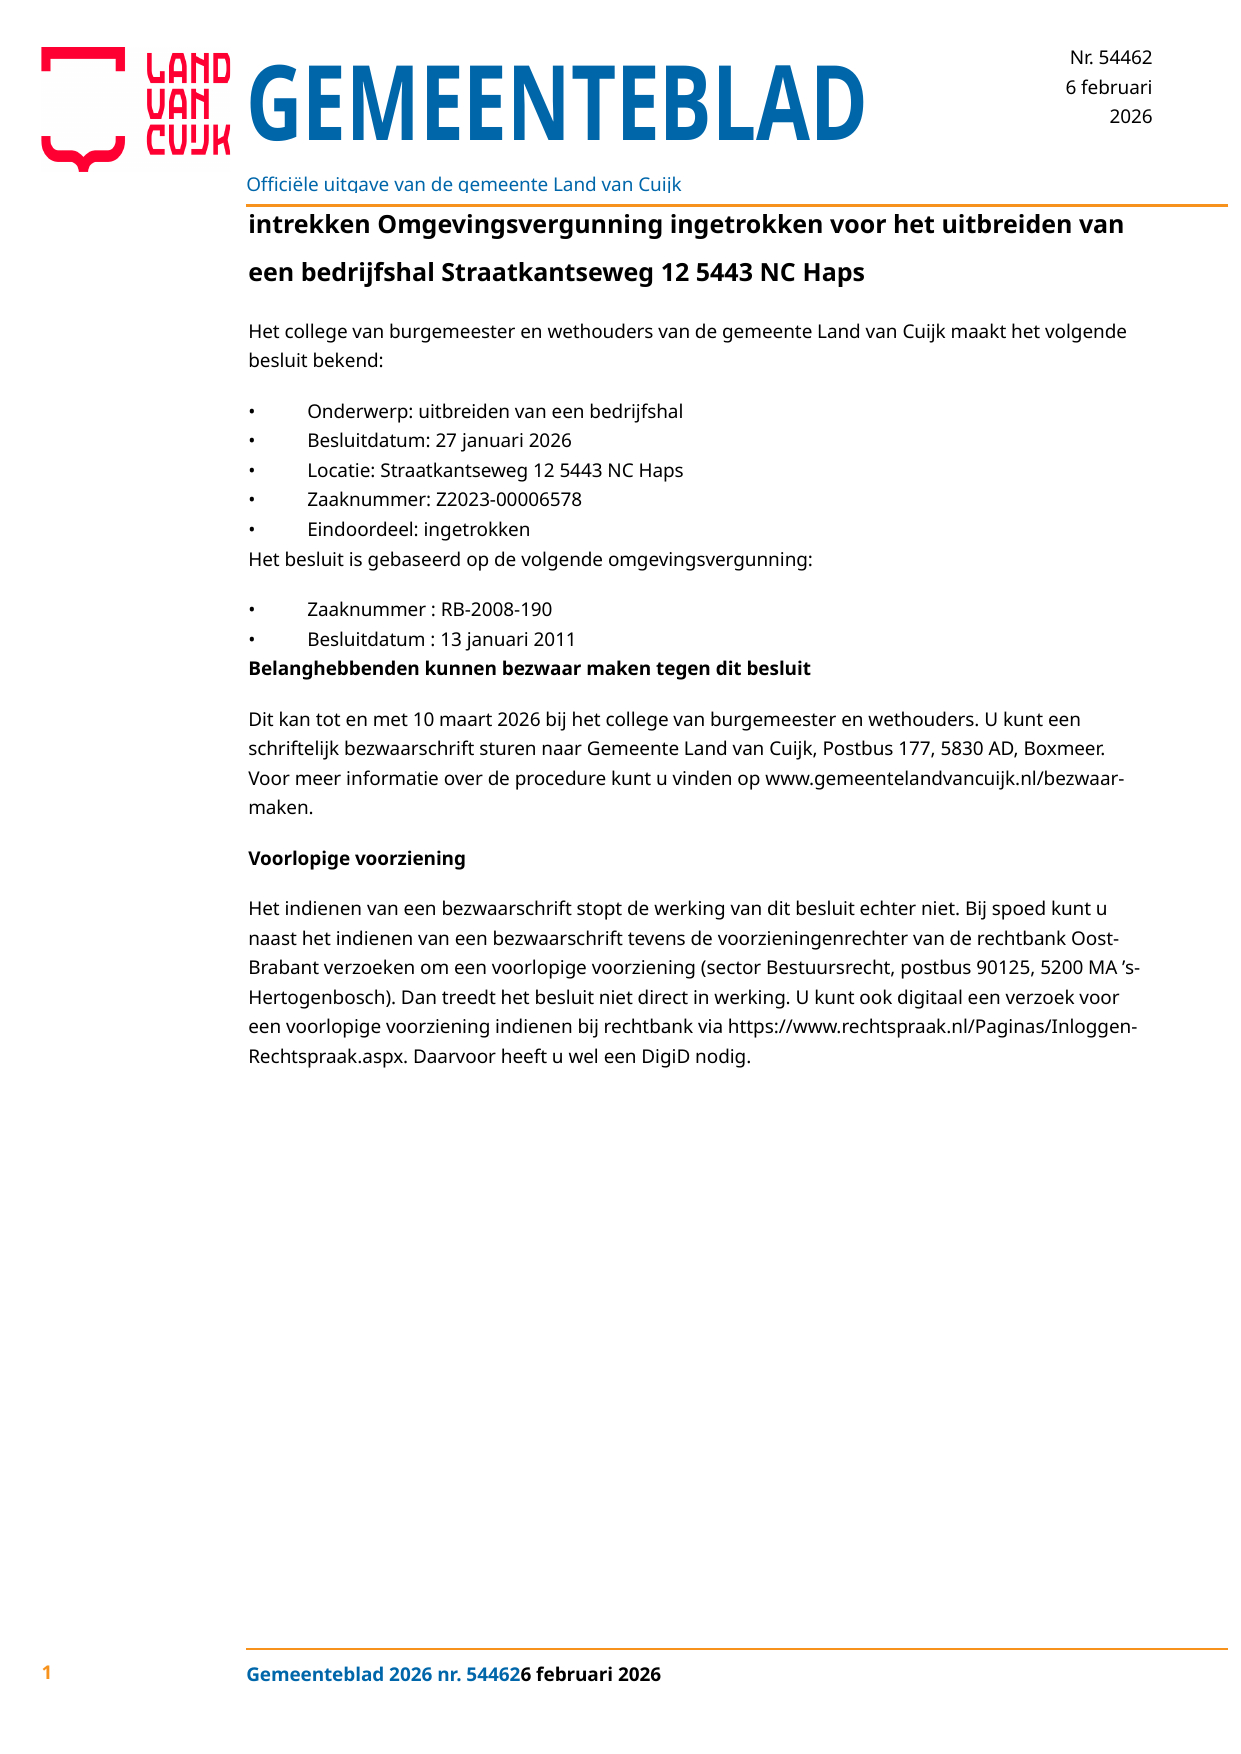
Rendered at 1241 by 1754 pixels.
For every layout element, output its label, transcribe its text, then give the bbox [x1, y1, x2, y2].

text Voorlopige voorziening [248, 845, 1152, 871]
text Het college van burgemeester en wethouders van de gemeente Land van Cuijk maakt het volgende besluit bekend: [248, 318, 1152, 373]
list Zaaknummer: Z2023-00006578 [248, 487, 1152, 512]
text Dit kan tot en met 10 maart 2026 bij het college van burgemeester en wethouders. U kunt een schriftelijk bezwaarschrift sturen naar Gemeente Land van Cuijk, Postbus 177, 5830 AD, Boxmeer. Voor meer informatie over de procedure kunt u vinden op www.gemeentelandvancuijk.nl/bezwaar-maken. [248, 706, 1152, 820]
list Locatie: Straatkantseweg 12 5443 NC Haps [248, 457, 1152, 483]
text intrekken Omgevingsvergunning ingetrokken voor het uitbreiden van een bedrijfshal Straatkantseweg 12 5443 NC Haps [248, 207, 1152, 288]
list Besluitdatum : 13 januari 2011 [248, 626, 1152, 652]
list Besluitdatum: 27 januari 2026 [248, 427, 1152, 453]
list Eindoordeel: ingetrokken [248, 516, 1152, 542]
text Het besluit is gebaseerd op de volgende omgevingsvergunning: [248, 546, 1152, 572]
list Onderwerp: uitbreiden van een bedrijfshal [248, 398, 1152, 424]
picture [41, 47, 231, 172]
list Zaaknummer : RB-2008-190 [248, 596, 1152, 622]
text Belanghebbenden kunnen bezwaar maken tegen dit besluit [248, 655, 1152, 681]
text Het indienen van een bezwaarschrift stopt de werking van dit besluit echter niet. Bij spoed kunt u naast het indienen van een bezwaarschrift tevens de voorzieningenrechter van de rechtbank Oost-Brabant verzoeken om een voorlopige voorziening (sector Bestuursrecht, postbus 90125, 5200 MA ’s-Hertogenbosch). Dan treedt het besluit niet direct in werking. U kunt ook digitaal een verzoek voor een voorlopige voorziening indienen bij rechtbank via https://www.rechtspraak.nl/Paginas/Inloggen-Rechtspraak.aspx. Daarvoor heeft u wel een DigiD nodig. [248, 895, 1152, 1069]
